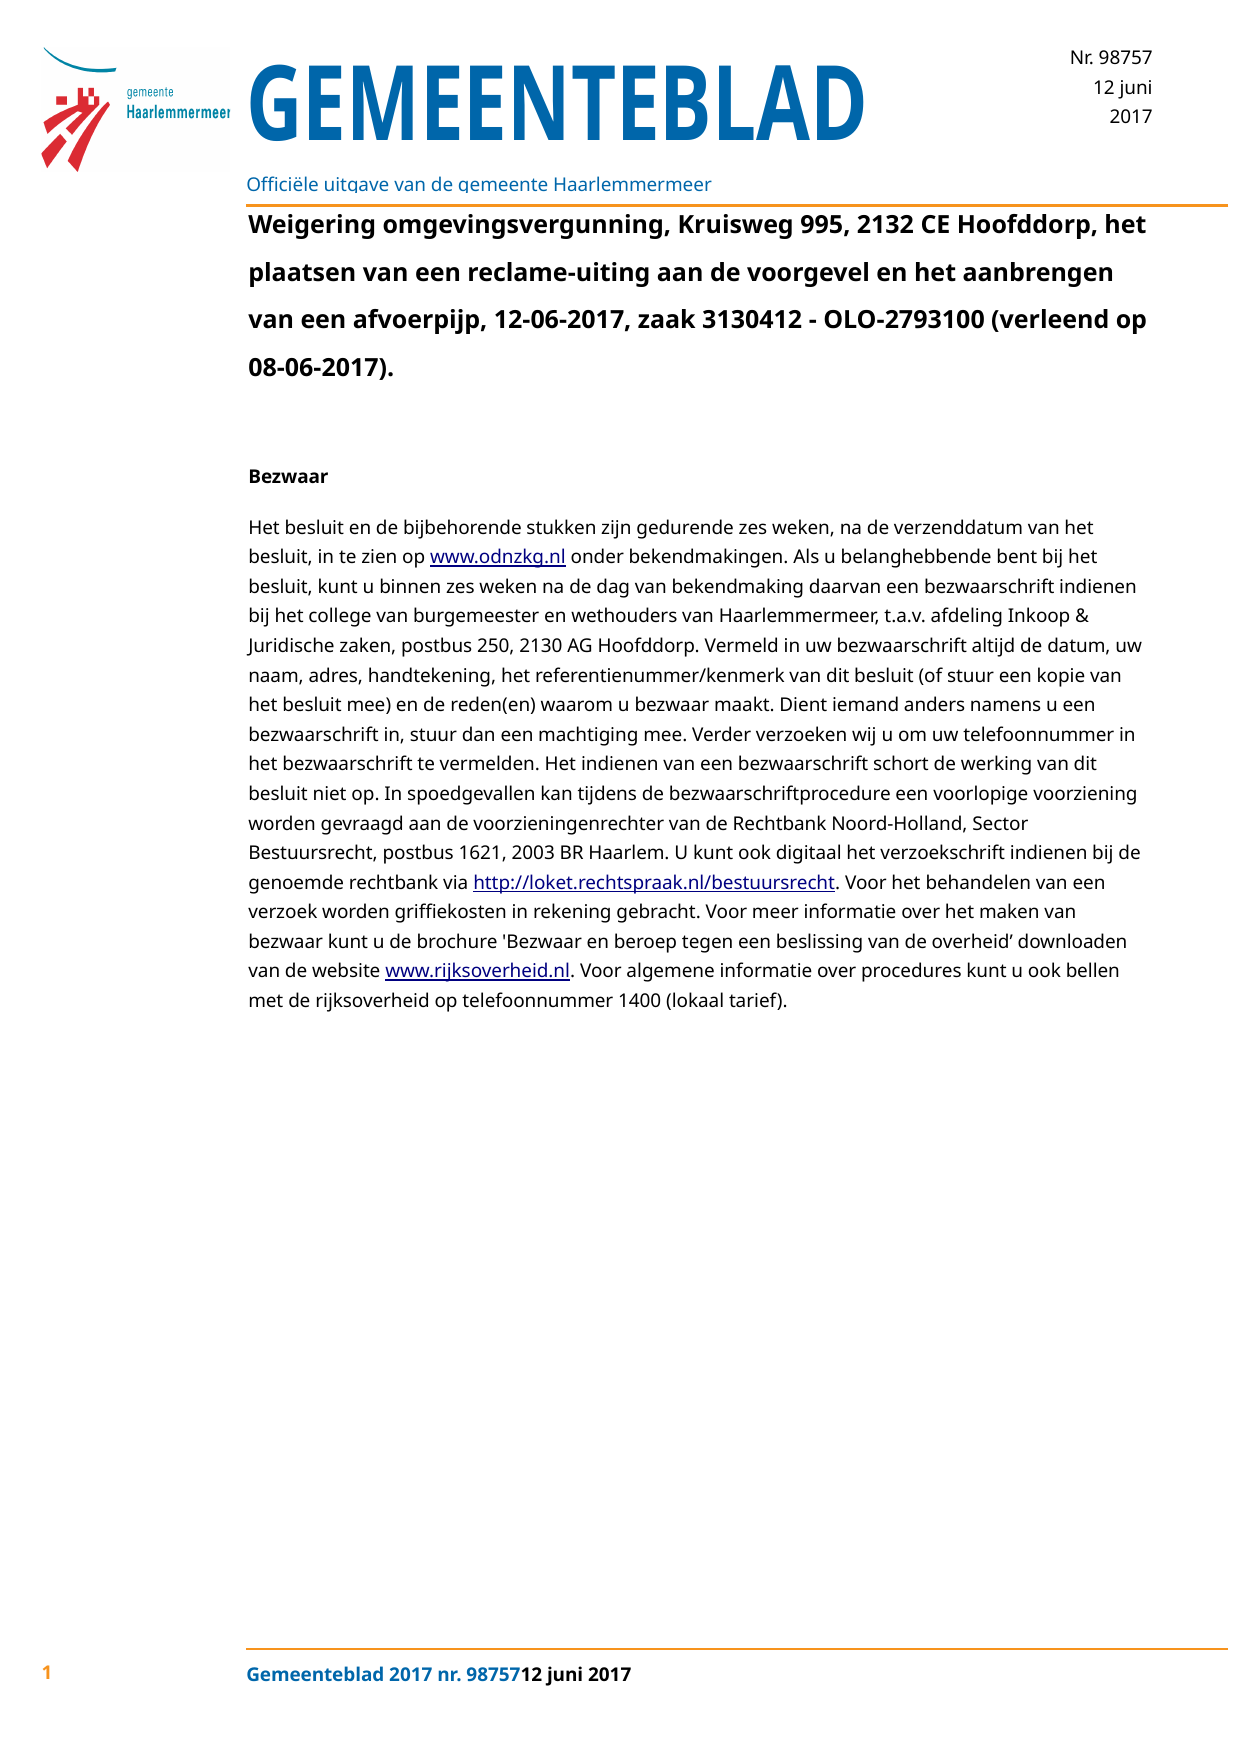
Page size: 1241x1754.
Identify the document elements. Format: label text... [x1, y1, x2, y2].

text Bezwaar [248, 463, 1152, 489]
text Het besluit en de bijbehorende stukken zijn gedurende zes weken, na de verzenddatum van het besluit, in te zien op www.odnzkg.nl onder bekendmakingen. Als u belanghebbende bent bij het besluit, kunt u binnen zes weken na de dag van bekendmaking daarvan een bezwaarschrift indienen bij het college van burgemeester en wethouders van Haarlemmermeer, t.a.v. afdeling Inkoop & Juridische zaken, postbus 250, 2130 AG Hoofddorp. Vermeld in uw bezwaarschrift altijd de datum, uw naam, adres, handtekening, het referentienummer/kenmerk van dit besluit (of stuur een kopie van het besluit mee) en de reden(en) waarom u bezwaar maakt. Dient iemand anders namens u een bezwaarschrift in, stuur dan een machtiging mee. Verder verzoeken wij u om uw telefoonnummer in het bezwaarschrift te vermelden. Het indienen van een bezwaarschrift schort de werking van dit besluit niet op. In spoedgevallen kan tijdens de bezwaarschriftprocedure een voorlopige voorziening worden gevraagd aan de voorzieningenrechter van de Rechtbank Noord-Holland, Sector Bestuursrecht, postbus 1621, 2003 BR Haarlem. U kunt ook digitaal het verzoekschrift indienen bij de genoemde rechtbank via http://loket.rechtspraak.nl/bestuursrecht. Voor het behandelen van een verzoek worden griffiekosten in rekening gebracht. Voor meer informatie over het maken van bezwaar kunt u de brochure 'Bezwaar en beroep tegen een beslissing van de overheid’ downloaden van de website www.rijksoverheid.nl. Voor algemene informatie over procedures kunt u ook bellen met de rijksoverheid op telefoonnummer 1400 (lokaal tarief). [248, 514, 1152, 1013]
picture [41, 47, 231, 172]
text Weigering omgevingsvergunning, Kruisweg 995, 2132 CE Hoofddorp, het plaatsen van een reclame-uiting aan de voorgevel en het aanbrengen van een afvoerpijp, 12-06-2017, zaak 3130412 - OLO-2793100 (verleend op 08-06-2017). [248, 207, 1152, 384]
